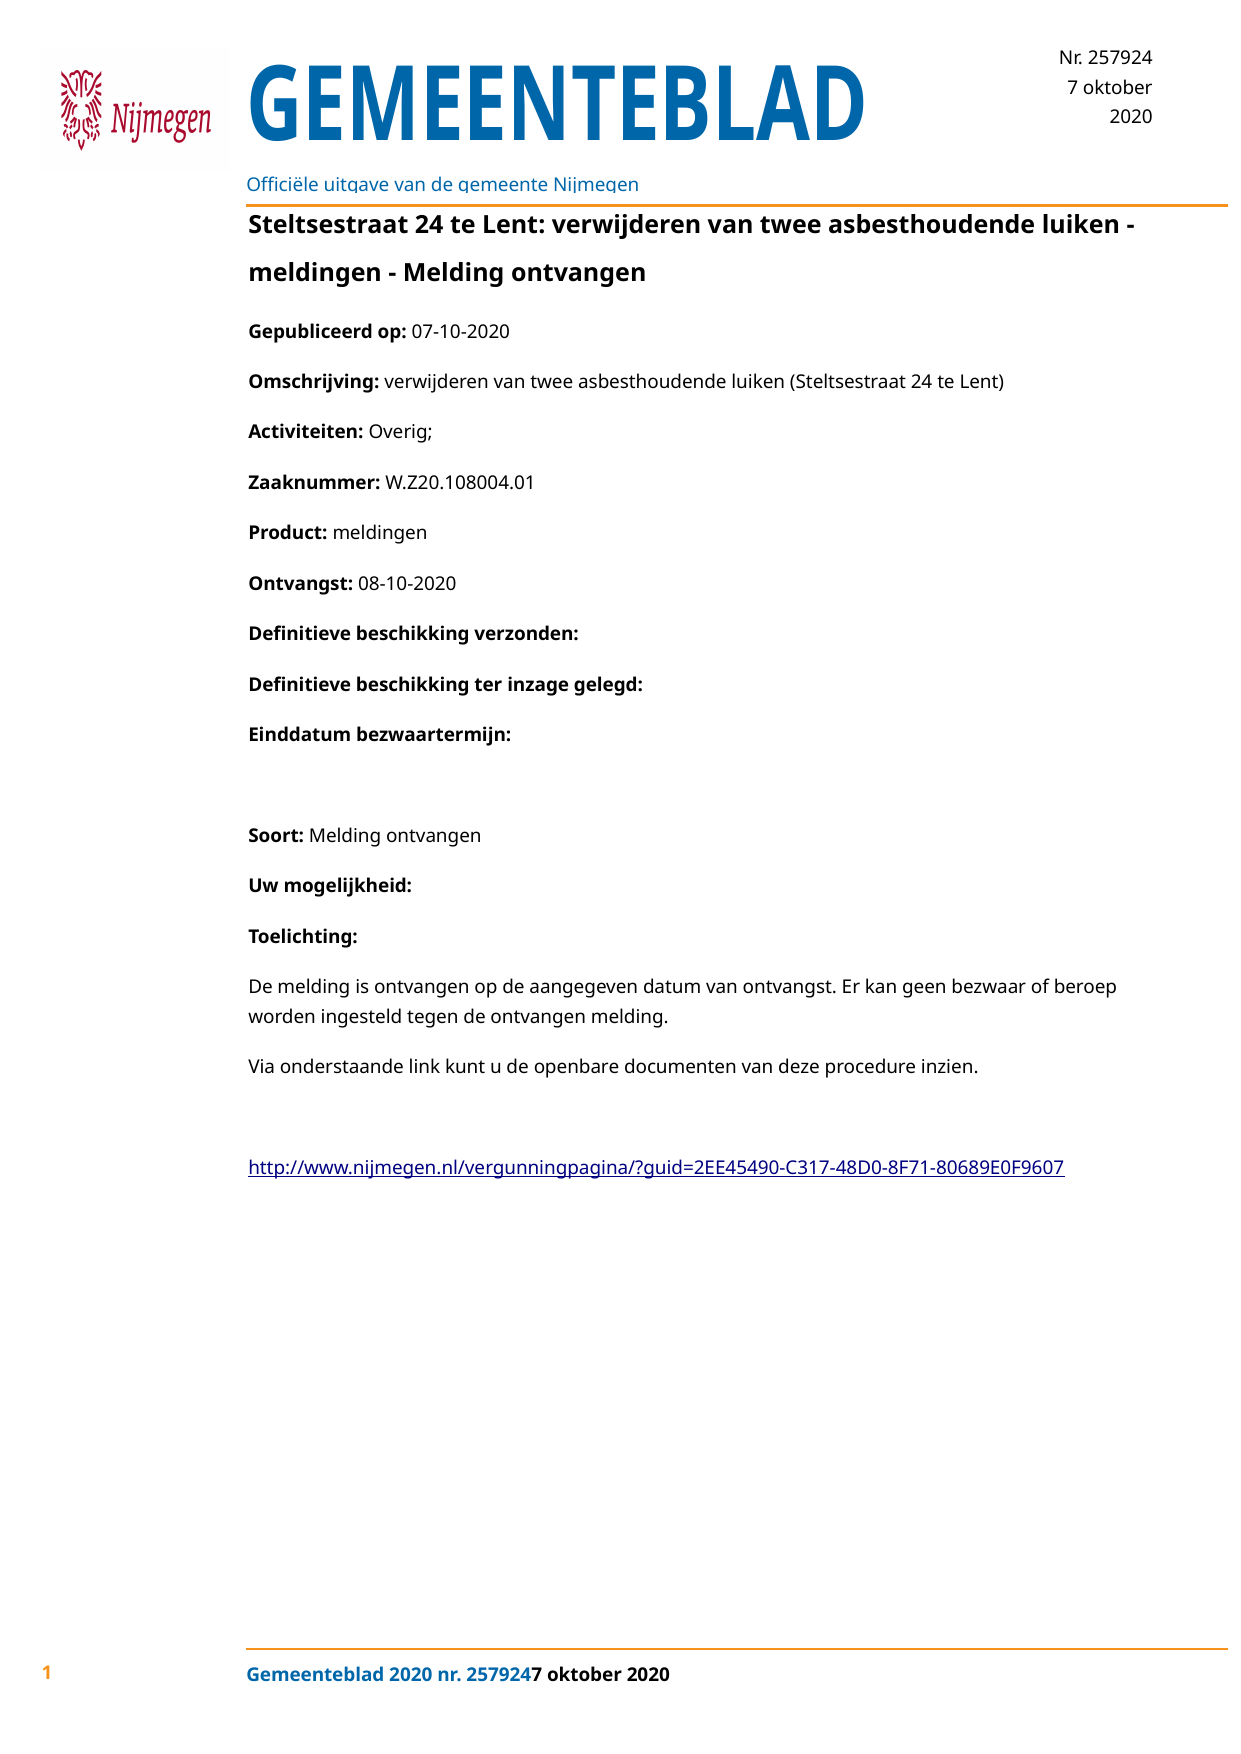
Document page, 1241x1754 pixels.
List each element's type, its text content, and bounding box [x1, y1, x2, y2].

text Ontvangst: 08-10-2020 [248, 570, 1152, 596]
text Definitieve beschikking verzonden: [248, 620, 1152, 646]
text Zaaknummer: W.Z20.108004.01 [248, 469, 1152, 495]
text De melding is ontvangen op de aangegeven datum van ontvangst. Er kan geen bezwaar of beroep worden ingesteld tegen de ontvangen melding. [248, 973, 1152, 1029]
text Steltsestraat 24 te Lent: verwijderen van twee asbesthoudende luiken - meldingen - Melding ontvangen [248, 207, 1152, 288]
text http://www.nijmegen.nl/vergunningpagina/?guid=2EE45490-C317-48D0-8F71-80689E0F9607 [248, 1154, 1152, 1180]
text Uw mogelijkheid: [248, 872, 1152, 898]
text Definitieve beschikking ter inzage gelegd: [248, 671, 1152, 697]
text Soort: Melding ontvangen [248, 822, 1152, 848]
picture [41, 47, 231, 172]
text Toelichting: [248, 923, 1152, 949]
text Via onderstaande link kunt u de openbare documenten van deze procedure inzien. [248, 1053, 1152, 1079]
text Product: meldingen [248, 519, 1152, 545]
text Omschrijving: verwijderen van twee asbesthoudende luiken (Steltsestraat 24 te Lent) [248, 368, 1152, 394]
text Einddatum bezwaartermijn: [248, 721, 1152, 747]
text Gepubliceerd op: 07-10-2020 [248, 318, 1152, 344]
text Activiteiten: Overig; [248, 419, 1152, 444]
